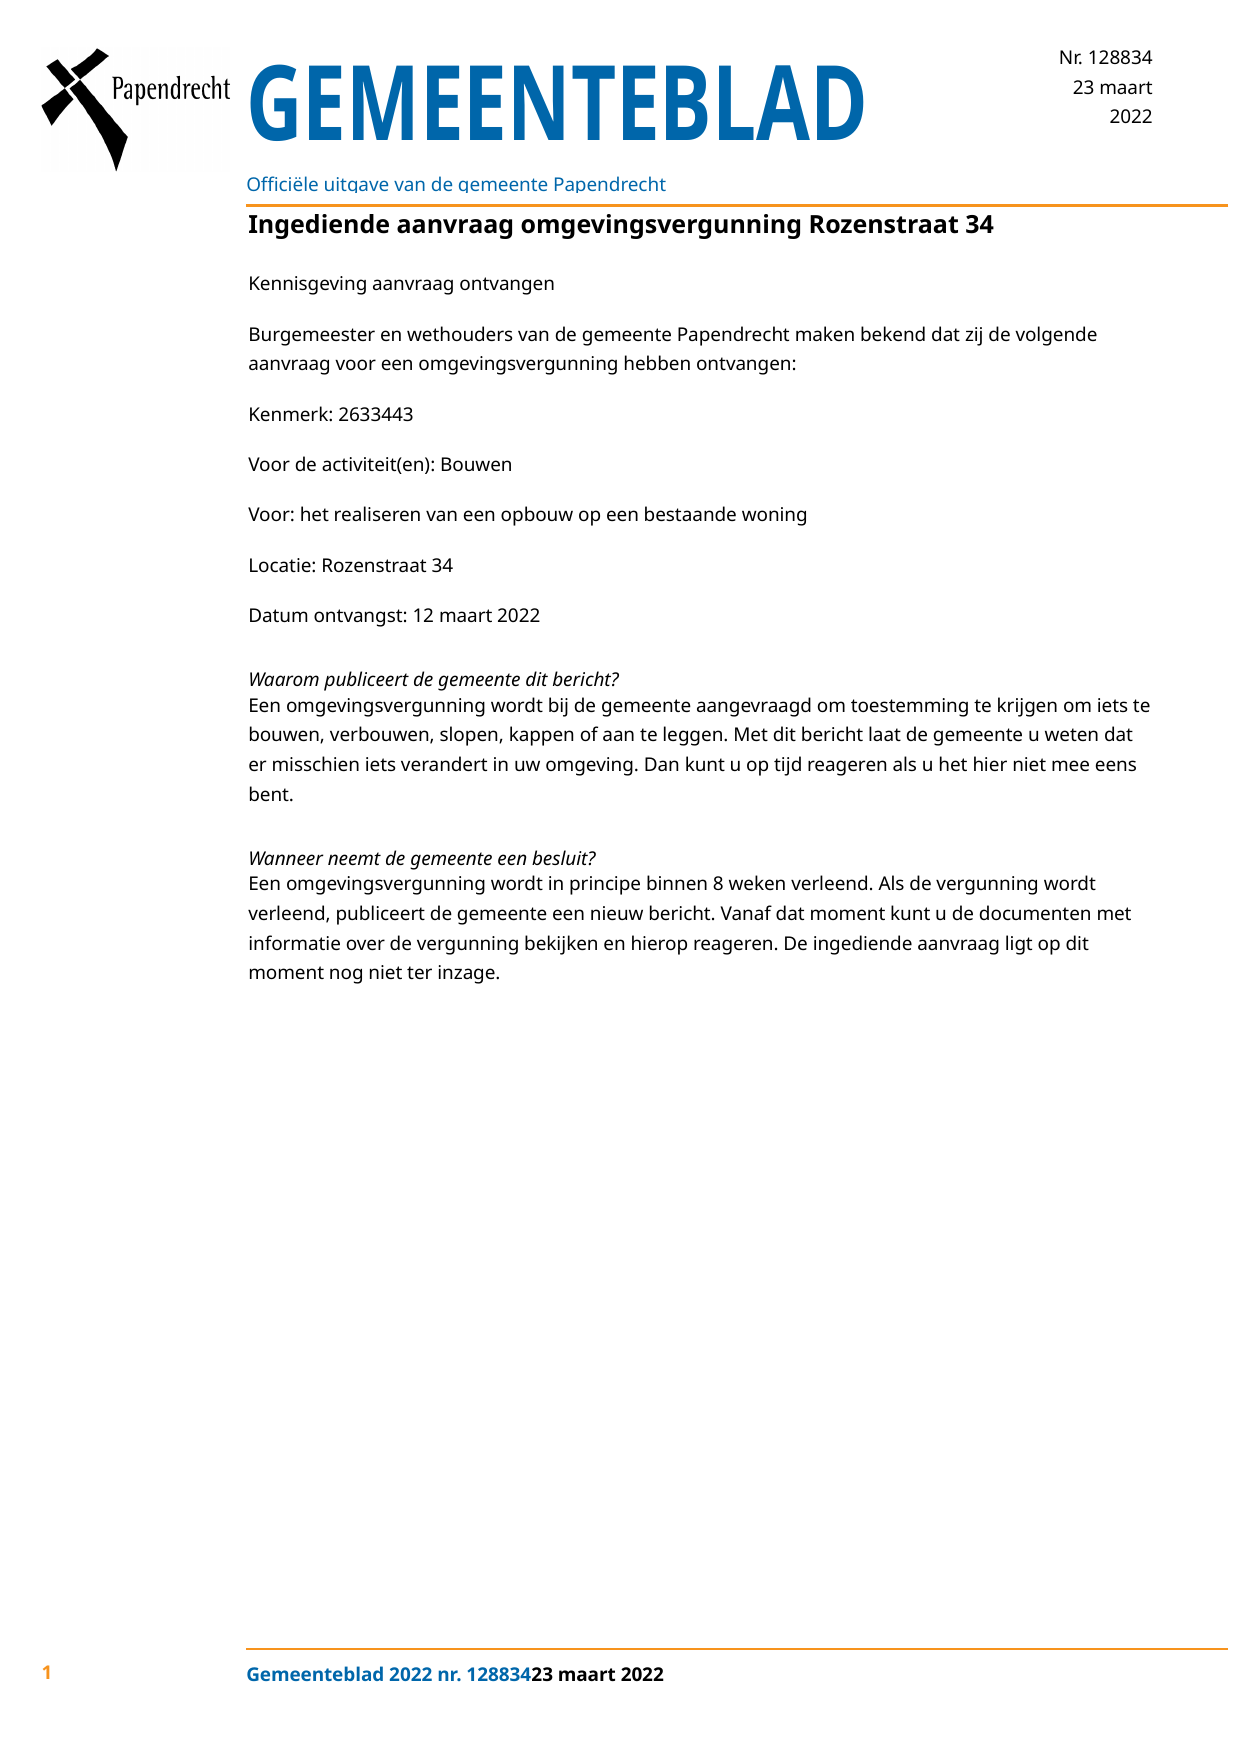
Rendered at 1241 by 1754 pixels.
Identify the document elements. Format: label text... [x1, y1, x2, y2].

text Een omgevingsvergunning wordt in principe binnen 8 weken verleend. Als de vergunning wordt verleend, publiceert de gemeente een nieuw bericht. Vanaf dat moment kunt u de documenten met informatie over de vergunning bekijken en hierop reageren. De ingediende aanvraag ligt op dit moment nog niet ter inzage. [248, 871, 1152, 985]
text Kennisgeving aanvraag ontvangen [248, 270, 1152, 296]
text Een omgevingsvergunning wordt bij de gemeente aangevraagd om toestemming te krijgen om iets te bouwen, verbouwen, slopen, kappen of aan te leggen. Met dit bericht laat de gemeente u weten dat er misschien iets verandert in uw omgeving. Dan kunt u op tijd reageren als u het hier niet mee eens bent. [248, 692, 1152, 807]
text Voor: het realiseren van een opbouw op een bestaande woning [248, 502, 1152, 527]
text Voor de activiteit(en): Bouwen [248, 451, 1152, 477]
text Waarom publiceert de gemeente dit bericht? [248, 666, 1152, 692]
picture [41, 47, 231, 172]
text Ingediende aanvraag omgevingsvergunning Rozenstraat 34 [248, 207, 1152, 241]
text Kenmerk: 2633443 [248, 401, 1152, 426]
text Burgemeester en wethouders van de gemeente Papendrecht maken bekend dat zij de volgende aanvraag voor een omgevingsvergunning hebben ontvangen: [248, 321, 1152, 376]
text Locatie: Rozenstraat 34 [248, 552, 1152, 578]
text Wanneer neemt de gemeente een besluit? [248, 845, 1152, 871]
text Datum ontvangst: 12 maart 2022 [248, 602, 1152, 628]
